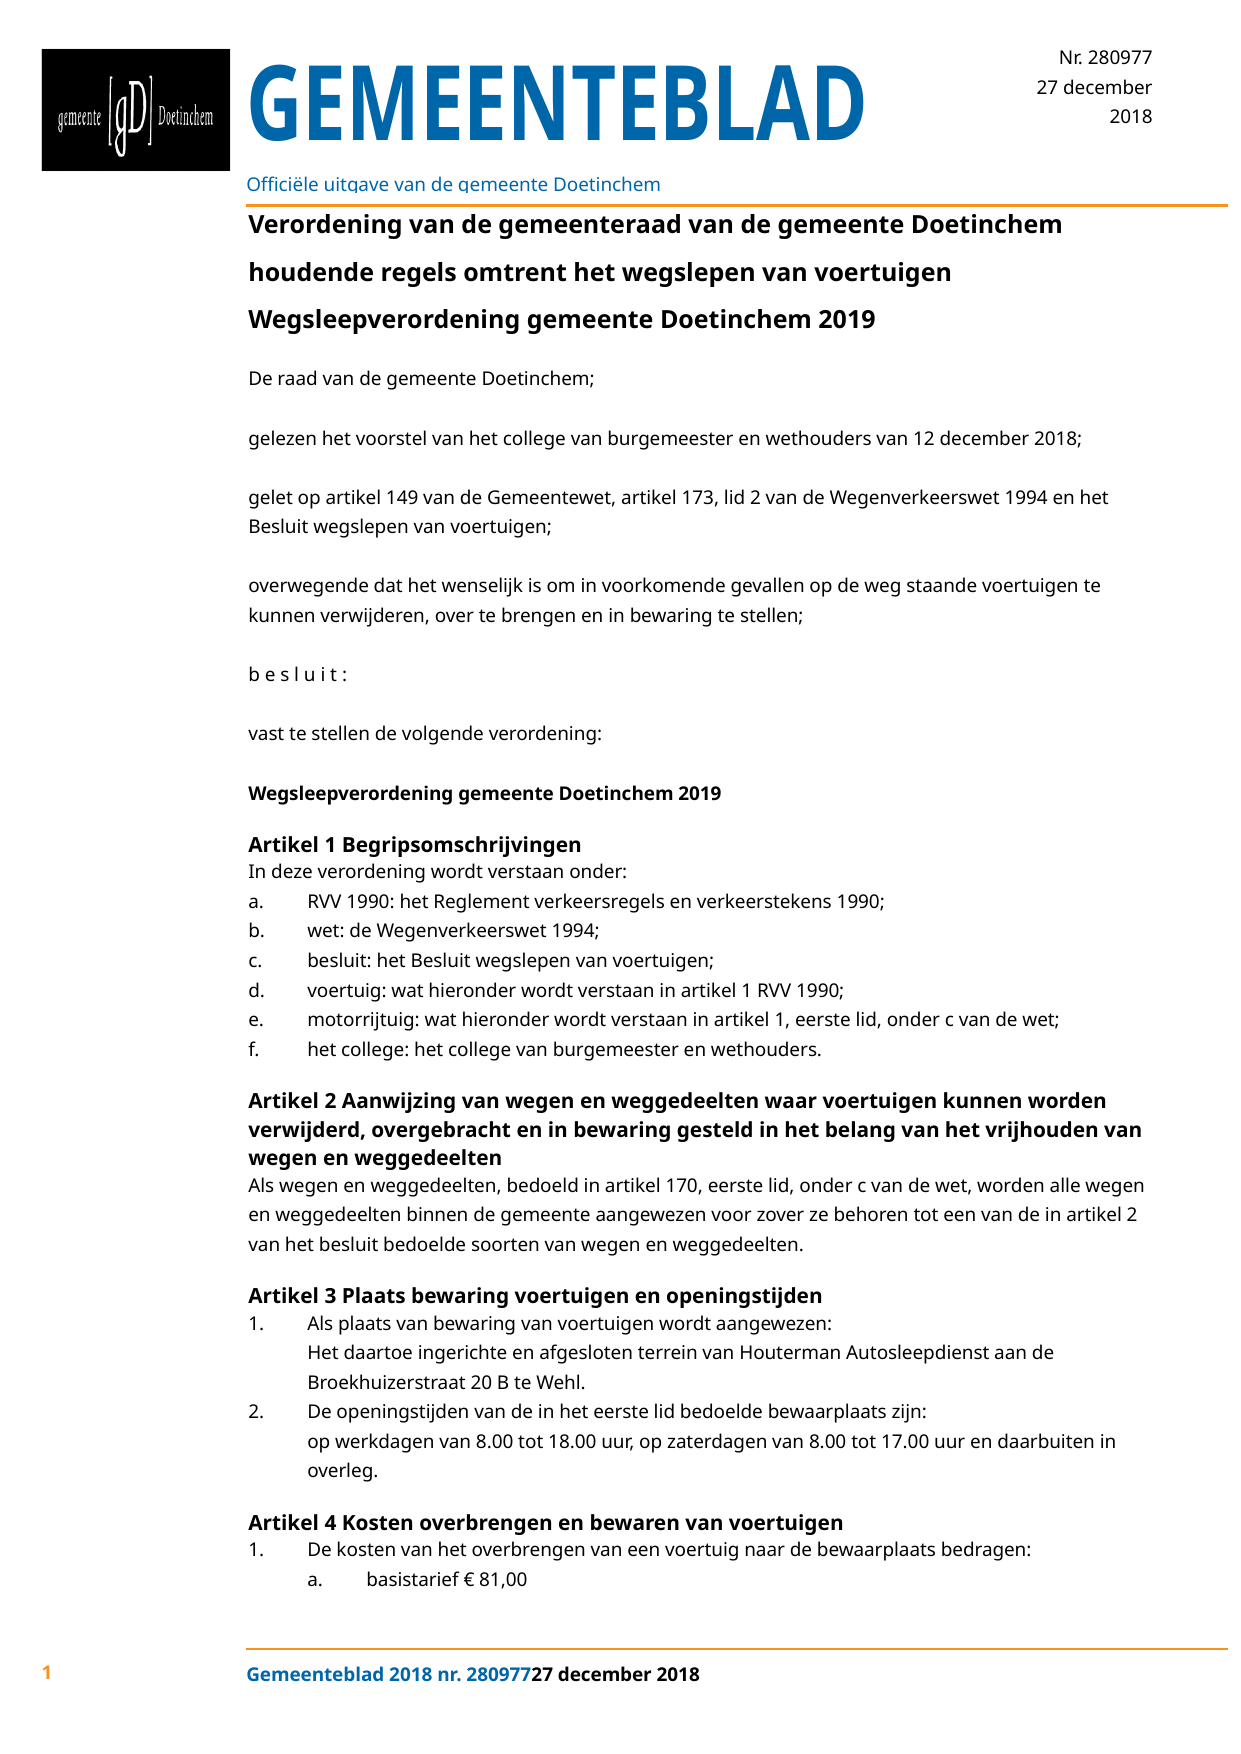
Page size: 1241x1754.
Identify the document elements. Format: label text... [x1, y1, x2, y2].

text Wegsleepverordening gemeente Doetinchem 2019 [248, 780, 1152, 805]
list voertuig: wat hieronder wordt verstaan in artikel 1 RVV 1990; [248, 977, 1152, 1003]
text De raad van de gemeente Doetinchem; [248, 366, 1152, 391]
text In deze verordening wordt verstaan onder: [248, 858, 1152, 884]
picture [41, 47, 231, 172]
text Verordening van de gemeenteraad van de gemeente Doetinchem houdende regels omtrent het wegslepen van voertuigen Wegsleepverordening gemeente Doetinchem 2019 [248, 207, 1152, 336]
list De kosten van het overbrengen van een voertuig naar de bewaarplaats bedragen: [248, 1537, 1152, 1562]
list basistarief € 81,00 [307, 1566, 1152, 1592]
text gelet op artikel 149 van de Gemeentewet, artikel 173, lid 2 van de Wegenverkeerswet 1994 en het Besluit wegslepen van voertuigen; [248, 484, 1152, 539]
text Artikel 3 Plaats bewaring voertuigen en openingstijden [248, 1281, 1152, 1310]
list het college: het college van burgemeester en wethouders. [248, 1036, 1152, 1062]
text Als wegen en weggedeelten, bedoeld in artikel 170, eerste lid, onder c van de wet, worden alle wegen en weggedeelten binnen de gemeente aangewezen voor zover ze behoren tot een van de in artikel 2 van het besluit bedoelde soorten van wegen en weggedeelten. [248, 1172, 1152, 1257]
list Als plaats van bewaring van voertuigen wordt aangewezen: [248, 1310, 1152, 1336]
text Artikel 1 Begripsomschrijvingen [248, 830, 1152, 858]
list besluit: het Besluit wegslepen van voertuigen; [248, 947, 1152, 973]
list wet: de Wegenverkeerswet 1994; [248, 918, 1152, 943]
list motorrijtuig: wat hieronder wordt verstaan in artikel 1, eerste lid, onder c van de wet; [248, 1006, 1152, 1032]
text overwegende dat het wenselijk is om in voorkomende gevallen op de weg staande voertuigen te kunnen verwijderen, over te brengen en in bewaring te stellen; [248, 573, 1152, 628]
list De openingstijden van de in het eerste lid bedoelde bewaarplaats zijn: [248, 1398, 1152, 1424]
text vast te stellen de volgende verordening: [248, 721, 1152, 746]
list op werkdagen van 8.00 tot 18.00 uur, op zaterdagen van 8.00 tot 17.00 uur en daarbuiten in overleg. [248, 1428, 1152, 1483]
list RVV 1990: het Reglement verkeersregels en verkeerstekens 1990; [248, 888, 1152, 914]
list Het daartoe ingerichte en afgesloten terrein van Houterman Autosleepdienst aan de Broekhuizerstraat 20 B te Wehl. [248, 1339, 1152, 1395]
text Artikel 4 Kosten overbrengen en bewaren van voertuigen [248, 1508, 1152, 1537]
text gelezen het voorstel van het college van burgemeester en wethouders van 12 december 2018; [248, 425, 1152, 450]
text b e s l u i t : [248, 661, 1152, 687]
text Artikel 2 Aanwijzing van wegen en weggedeelten waar voertuigen kunnen worden verwijderd, overgebracht en in bewaring gesteld in het belang van het vrijhouden van wegen en weggedeelten [248, 1086, 1152, 1172]
